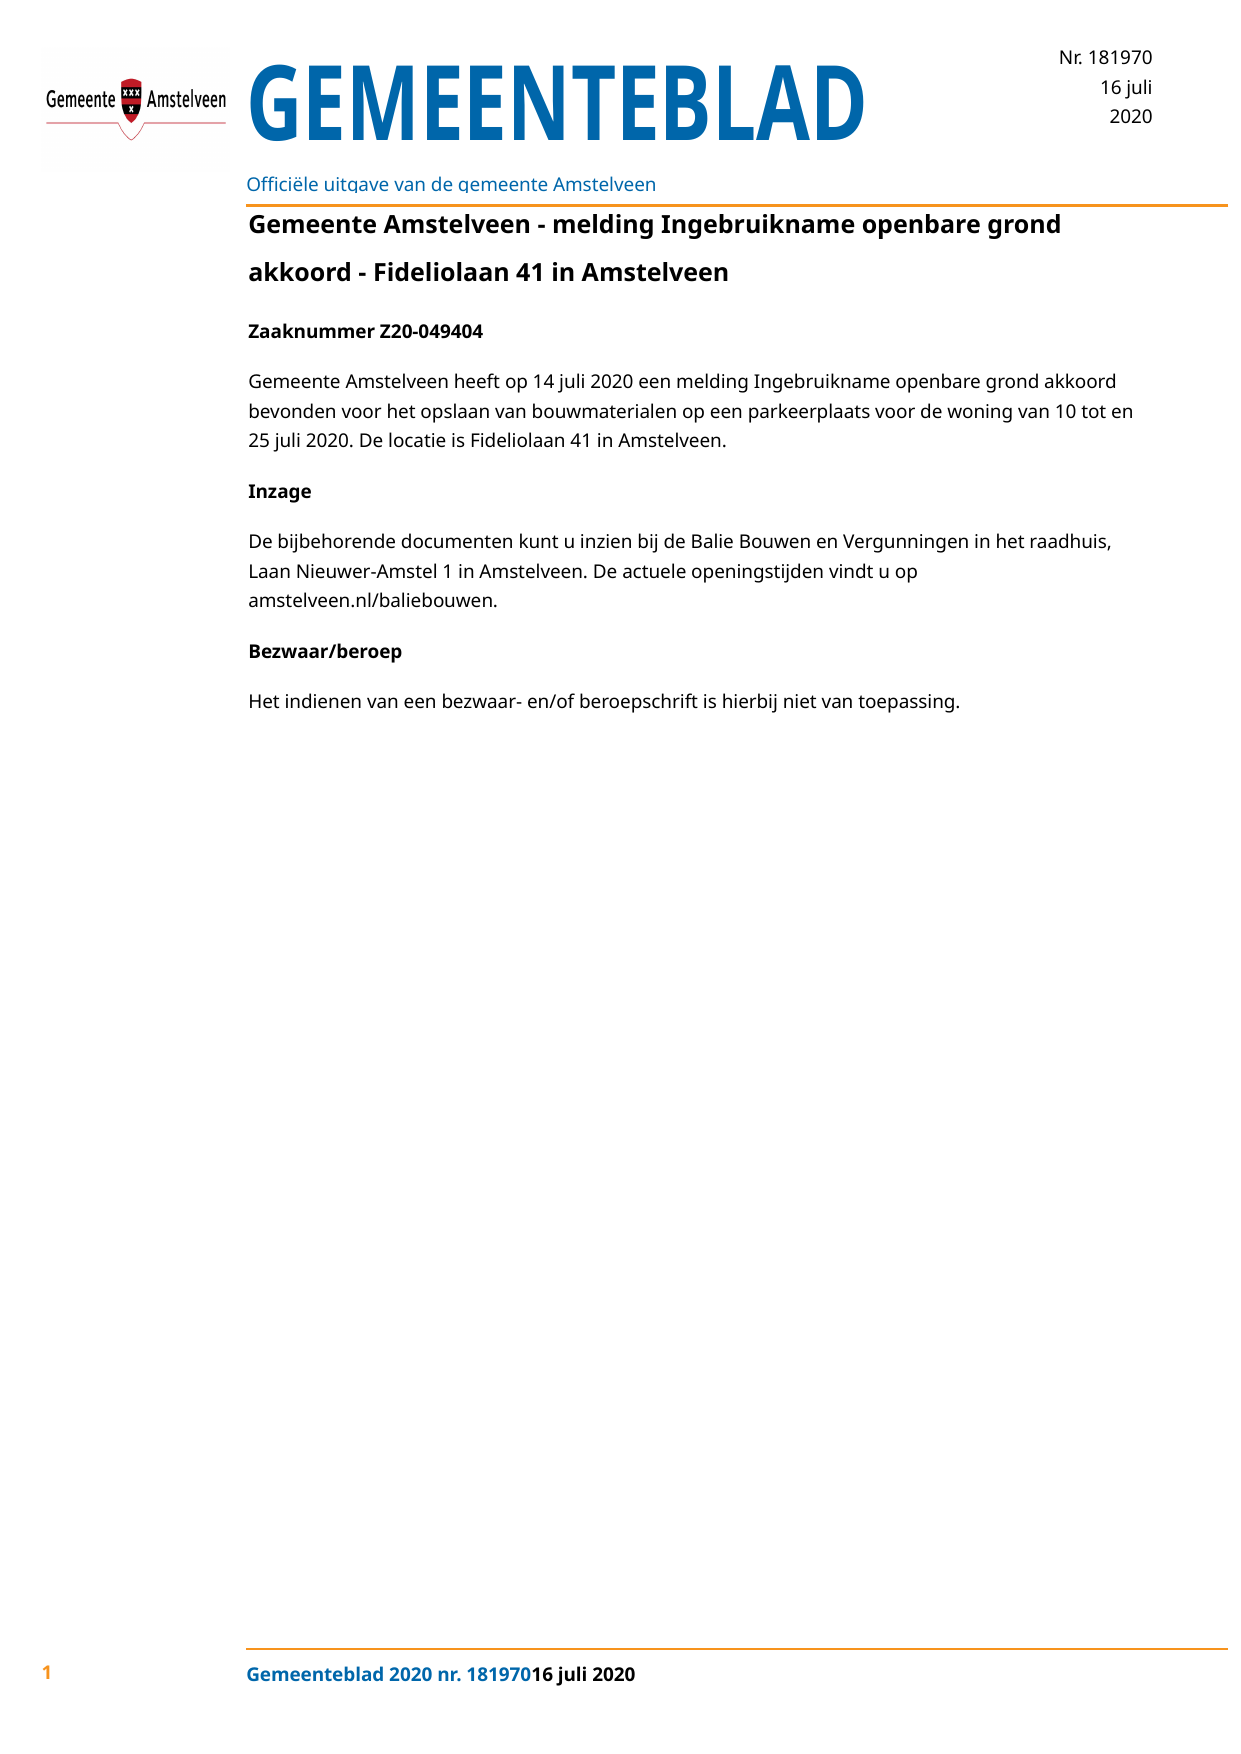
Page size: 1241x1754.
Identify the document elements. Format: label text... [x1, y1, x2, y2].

text Zaaknummer Z20-049404 [248, 318, 1152, 344]
text De bijbehorende documenten kunt u inzien bij de Balie Bouwen en Vergunningen in het raadhuis, Laan Nieuwer-Amstel 1 in Amstelveen. De actuele openingstijden vindt u op amstelveen.nl/baliebouwen. [248, 528, 1152, 613]
picture [41, 47, 231, 172]
text Inzage [248, 478, 1152, 504]
text Gemeente Amstelveen - melding Ingebruikname openbare grond akkoord - Fideliolaan 41 in Amstelveen [248, 207, 1152, 288]
text Het indienen van een bezwaar- en/of beroepschrift is hierbij niet van toepassing. [248, 688, 1152, 714]
text Gemeente Amstelveen heeft op 14 juli 2020 een melding Ingebruikname openbare grond akkoord bevonden voor het opslaan van bouwmaterialen op een parkeerplaats voor de woning van 10 tot en 25 juli 2020. De locatie is Fideliolaan 41 in Amstelveen. [248, 368, 1152, 453]
text Bezwaar/beroep [248, 638, 1152, 664]
